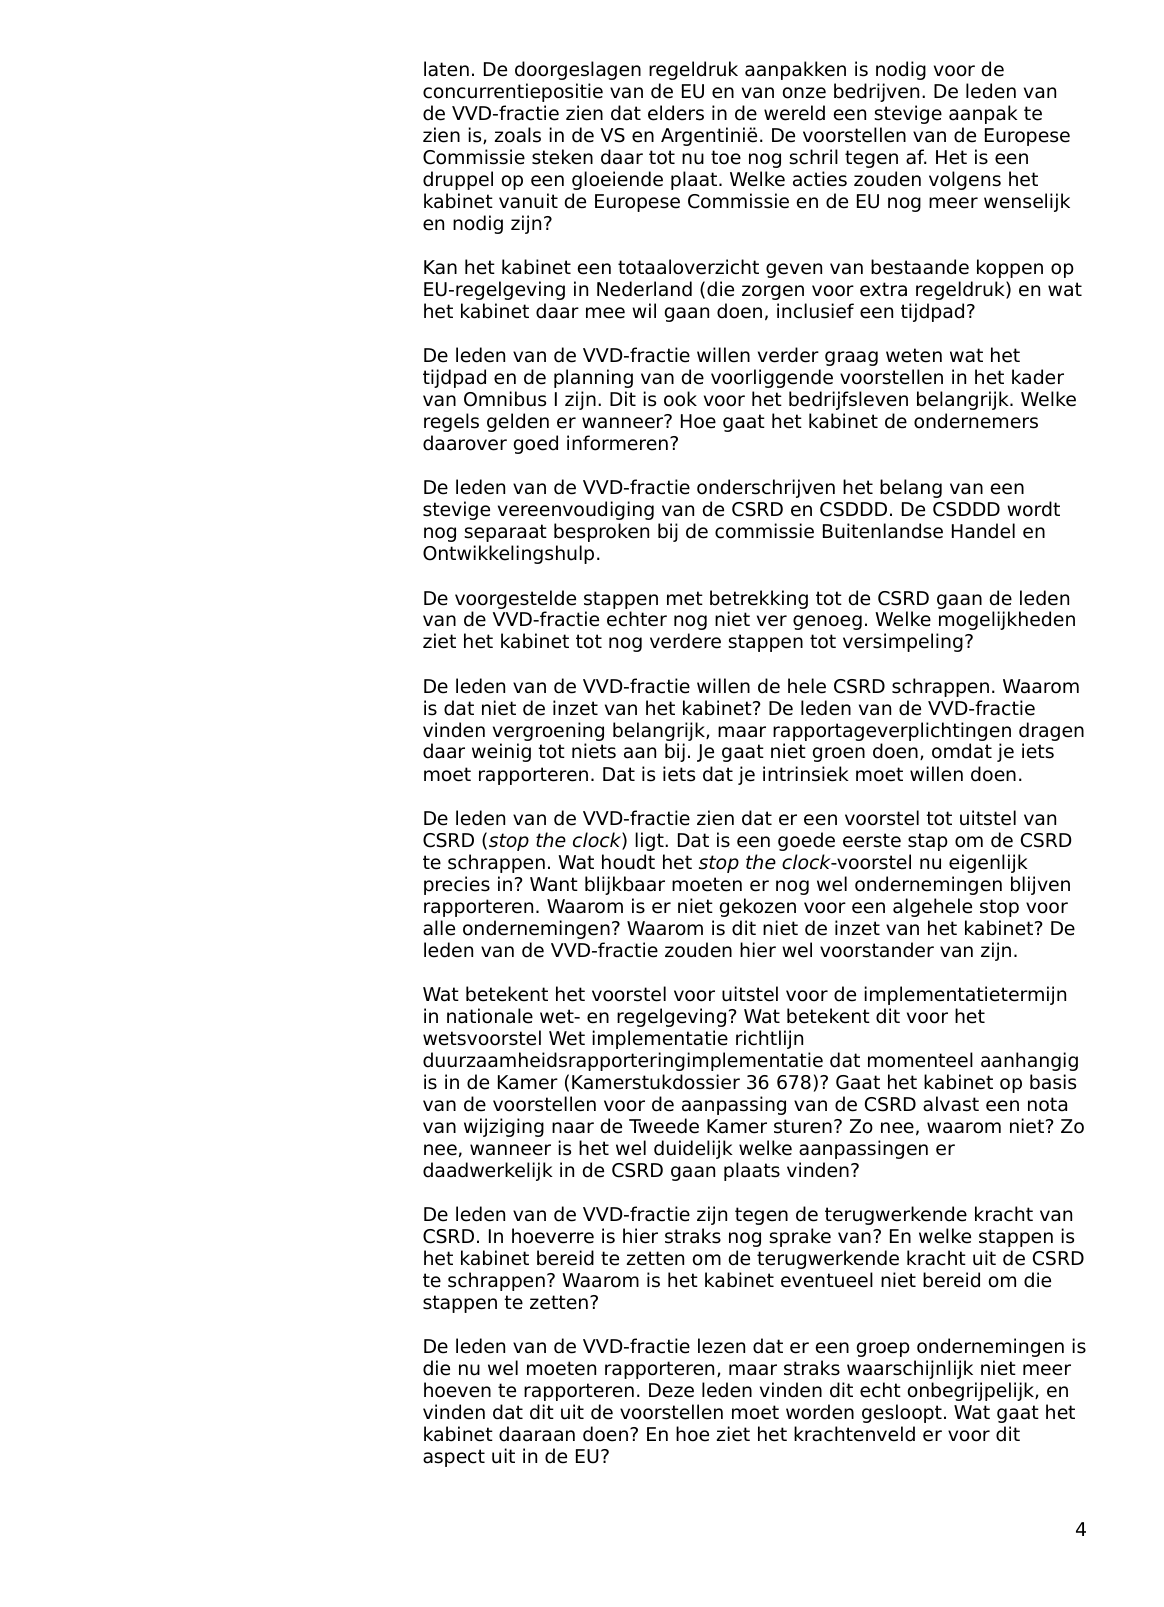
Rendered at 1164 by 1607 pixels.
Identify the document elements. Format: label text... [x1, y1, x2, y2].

text De leden van de VVD-fractie zien dat er een voorstel tot uitstel van CSRD (stop the clock) ligt. Dat is een goede eerste stap om de CSRD te schrappen. Wat houdt het stop the clock-voorstel nu eigenlijk precies in? Want blijkbaar moeten er nog wel ondernemingen blijven rapporteren. Waarom is er niet gekozen voor een algehele stop voor alle ondernemingen? Waarom is dit niet de inzet van het kabinet? De leden van de VVD-fractie zouden hier wel voorstander van zijn. [422, 808, 1087, 961]
text De leden van de VVD-fractie onderschrijven het belang van een stevige vereenvoudiging van de CSRD en CSDDD. De CSDDD wordt nog separaat besproken bij de commissie Buitenlandse Handel en Ontwikkelingshulp. [422, 477, 1087, 565]
text Kan het kabinet een totaaloverzicht geven van bestaande koppen op EU-regelgeving in Nederland (die zorgen voor extra regeldruk) en wat het kabinet daar mee wil gaan doen, inclusief een tijdpad? [422, 257, 1087, 323]
text De voorgestelde stappen met betrekking tot de CSRD gaan de leden van de VVD-fractie echter nog niet ver genoeg. Welke mogelijkheden ziet het kabinet tot nog verdere stappen tot versimpeling? [422, 587, 1087, 653]
text De leden van de VVD-fractie willen de hele CSRD schrappen. Waarom is dat niet de inzet van het kabinet? De leden van de VVD-fractie vinden vergroening belangrijk, maar rapportageverplichtingen dragen daar weinig tot niets aan bij. Je gaat niet groen doen, omdat je iets moet rapporteren. Dat is iets dat je intrinsiek moet willen doen. [422, 676, 1087, 785]
text Wat betekent het voorstel voor uitstel voor de implementatietermijn in nationale wet- en regelgeving? Wat betekent dit voor het wetsvoorstel Wet implementatie richtlijn duurzaamheidsrapporteringimplementatie dat momenteel aanhangig is in de Kamer (Kamerstukdossier 36 678)? Gaat het kabinet op basis van de voorstellen voor de aanpassing van de CSRD alvast een nota van wijziging naar de Tweede Kamer sturen? Zo nee, waarom niet? Zo nee, wanneer is het wel duidelijk welke aanpassingen er daadwerkelijk in de CSRD gaan plaats vinden? [422, 984, 1087, 1181]
text De leden van de VVD-fractie lezen dat er een groep ondernemingen is die nu wel moeten rapporteren, maar straks waarschijnlijk niet meer hoeven te rapporteren. Deze leden vinden dit echt onbegrijpelijk, en vinden dat dit uit de voorstellen moet worden gesloopt. Wat gaat het kabinet daaraan doen? En hoe ziet het krachtenveld er voor dit aspect uit in de EU? [422, 1336, 1087, 1468]
text De leden van de VVD-fractie willen verder graag weten wat het tijdpad en de planning van de voorliggende voorstellen in het kader van Omnibus I zijn. Dit is ook voor het bedrijfsleven belangrijk. Welke regels gelden er wanneer? Hoe gaat het kabinet de ondernemers daarover goed informeren? [422, 345, 1087, 455]
text De leden van de VVD-fractie zijn tegen de terugwerkende kracht van CSRD. In hoeverre is hier straks nog sprake van? En welke stappen is het kabinet bereid te zetten om de terugwerkende kracht uit de CSRD te schrappen? Waarom is het kabinet eventueel niet bereid om die stappen te zetten? [422, 1204, 1087, 1313]
text laten. De doorgeslagen regeldruk aanpakken is nodig voor de concurrentiepositie van de EU en van onze bedrijven. De leden van de VVD-fractie zien dat elders in de wereld een stevige aanpak te zien is, zoals in de VS en Argentinië. De voorstellen van de Europese Commissie steken daar tot nu toe nog schril tegen af. Het is een druppel op een gloeiende plaat. Welke acties zouden volgens het kabinet vanuit de Europese Commissie en de EU nog meer wenselijk en nodig zijn? [422, 59, 1087, 235]
